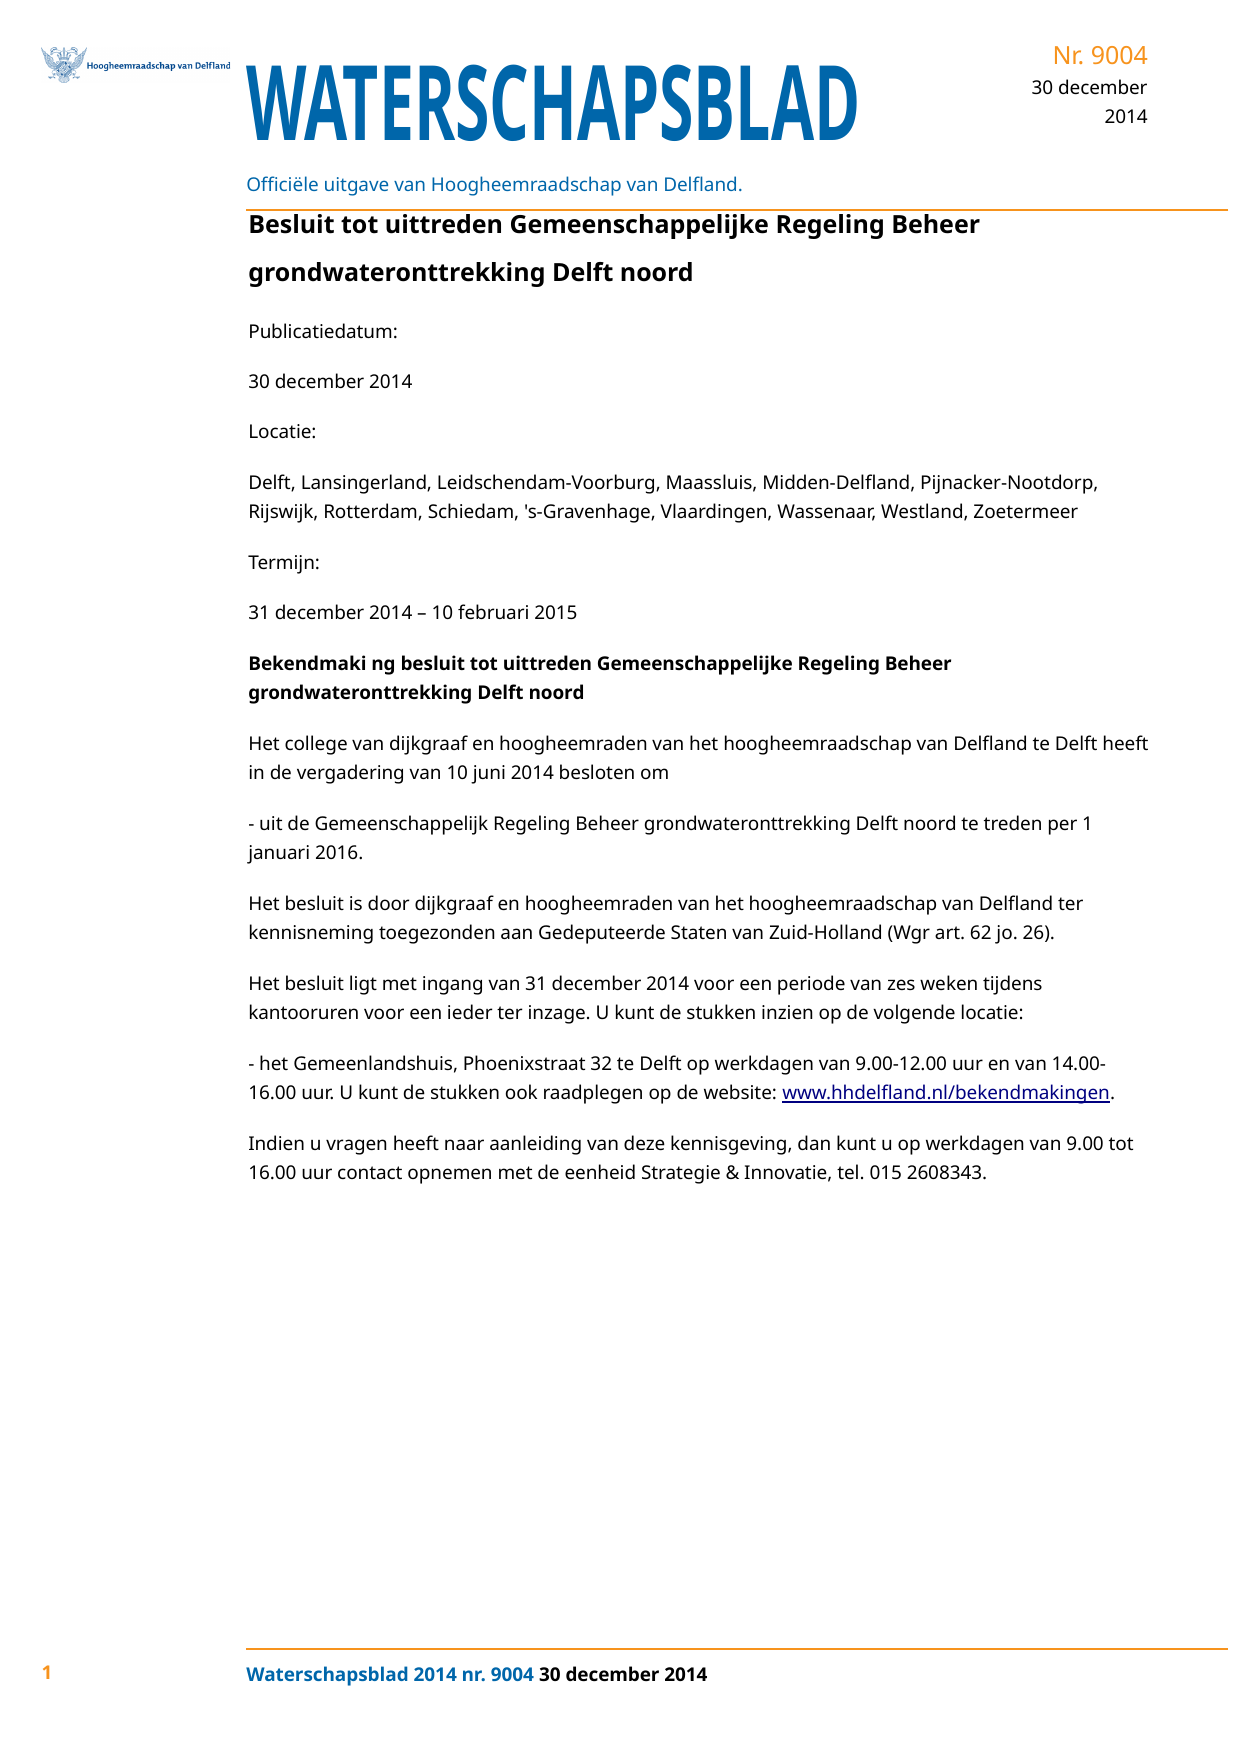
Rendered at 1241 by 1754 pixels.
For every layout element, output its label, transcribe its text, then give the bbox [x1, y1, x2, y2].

text Termijn: [248, 549, 1152, 575]
text - het Gemeenlandshuis, Phoenixstraat 32 te Delft op werkdagen van 9.00-12.00 uur en van 14.00-16.00 uur. U kunt de stukken ook raadplegen op de website: www.hhdelfland.nl/bekendmakingen. [248, 1050, 1152, 1105]
text Delft, Lansingerland, Leidschendam-Voorburg, Maassluis, Midden-Delfland, Pijnacker-Nootdorp, Rijswijk, Rotterdam, Schiedam, 's-Gravenhage, Vlaardingen, Wassenaar, Westland, Zoetermeer [248, 469, 1152, 524]
text Publicatiedatum: [248, 318, 1152, 344]
text - uit de Gemeenschappelijk Regeling Beheer grondwateronttrekking Delft noord te treden per 1 januari 2016. [248, 810, 1152, 865]
text Indien u vragen heeft naar aanleiding van deze kennisgeving, dan kunt u op werkdagen van 9.00 tot 16.00 uur contact opnemen met de eenheid Strategie & Innovatie, tel. 015 2608343. [248, 1130, 1152, 1185]
text Bekendmaki ng besluit tot uittreden Gemeenschappelijke Regeling Beheer grondwateronttrekking Delft noord [248, 650, 1152, 705]
text Het besluit is door dijkgraaf en hoogheemraden van het hoogheemraadschap van Delfland ter kennisneming toegezonden aan Gedeputeerde Staten van Zuid-Holland (Wgr art. 62 jo. 26). [248, 890, 1152, 945]
text Het college van dijkgraaf en hoogheemraden van het hoogheemraadschap van Delfland te Delft heeft in de vergadering van 10 juni 2014 besloten om [248, 730, 1152, 785]
text 31 december 2014 – 10 februari 2015 [248, 599, 1152, 625]
text Locatie: [248, 419, 1152, 444]
picture [41, 47, 231, 83]
text Het besluit ligt met ingang van 31 december 2014 voor een periode van zes weken tijdens kantooruren voor een ieder ter inzage. U kunt de stukken inzien op de volgende locatie: [248, 970, 1152, 1025]
text 30 december 2014 [248, 368, 1152, 394]
text Besluit tot uittreden Gemeenschappelijke Regeling Beheer grondwateronttrekking Delft noord [248, 211, 1152, 288]
